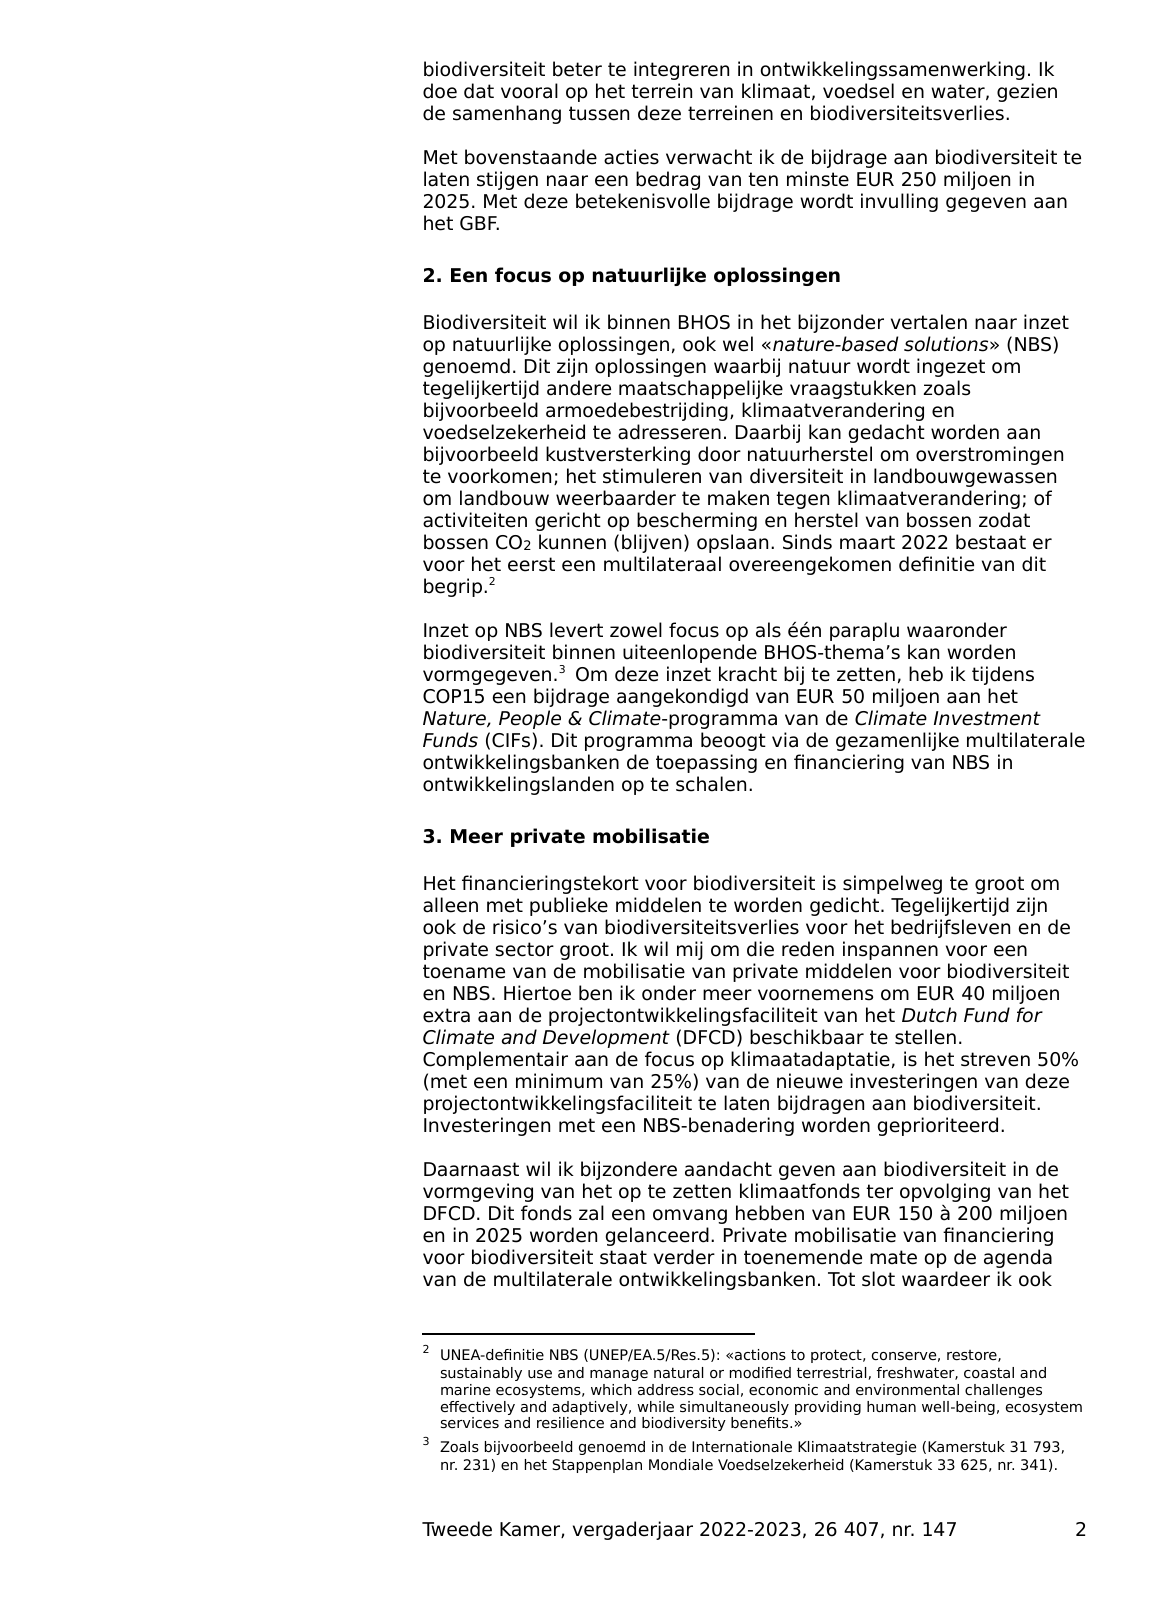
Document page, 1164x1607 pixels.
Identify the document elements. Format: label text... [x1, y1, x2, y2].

text Met bovenstaande acties verwacht ik de bijdrage aan biodiversiteit te laten stijgen naar een bedrag van ten minste EUR 250 miljoen in 2025. Met deze betekenisvolle bijdrage wordt invulling gegeven aan het GBF. [422, 147, 1087, 235]
text Het financieringstekort voor biodiversiteit is simpelweg te groot om alleen met publieke middelen te worden gedicht. Tegelijkertijd zijn ook de risico’s van biodiversiteitsverlies voor het bedrijfsleven en de private sector groot. Ik wil mij om die reden inspannen voor een toename van de mobilisatie van private middelen voor biodiversiteit en NBS. Hiertoe ben ik onder meer voornemens om EUR 40 miljoen extra aan de projectontwikkelingsfaciliteit van het Dutch Fund for Climate and Development (DFCD) beschikbaar te stellen. Complementair aan de focus op klimaatadaptatie, is het streven 50% (met een minimum van 25%) van de nieuwe investeringen van deze projectontwikkelingsfaciliteit te laten bijdragen aan biodiversiteit. Investeringen met een NBS-benadering worden geprioriteerd. [422, 873, 1087, 1137]
text Zoals bijvoorbeeld genoemd in de Internationale Klimaatstrategie (Kamerstuk 31 793, nr. 231) en het Stappenplan Mondiale Voedselzekerheid (Kamerstuk 33 625, nr. 341). [422, 1435, 1087, 1474]
subtitle 3. Meer private mobilisatie [422, 826, 1087, 848]
text Inzet op NBS levert zowel focus op als één paraplu waaronder biodiversiteit binnen uiteenlopende BHOS-thema’s kan worden vormgegeven. Om deze inzet kracht bij te zetten, heb ik tijdens COP15 een bijdrage aangekondigd van EUR 50 miljoen aan het Nature, People & Climate-programma van de Climate Investment Funds (CIFs). Dit programma beoogt via de gezamenlijke multilaterale ontwikkelingsbanken de toepassing en financiering van NBS in ontwikkelingslanden op te schalen. [422, 620, 1087, 796]
text biodiversiteit beter te integreren in ontwikkelingssamenwerking. Ik doe dat vooral op het terrein van klimaat, voedsel en water, gezien de samenhang tussen deze terreinen en biodiversiteitsverlies. [422, 59, 1087, 125]
subtitle 2. Een focus op natuurlijke oplossingen [422, 265, 1087, 287]
text UNEA-definitie NBS (UNEP/EA.5/Res.5): «actions to protect, conserve, restore, sustainably use and manage natural or modified terrestrial, freshwater, coastal and marine ecosystems, which address social, economic and environmental challenges effectively and adaptively, while simultaneously providing human well-being, ecosystem services and resilience and biodiversity benefits.» [422, 1343, 1087, 1432]
text Daarnaast wil ik bijzondere aandacht geven aan biodiversiteit in de vormgeving van het op te zetten klimaatfonds ter opvolging van het DFCD. Dit fonds zal een omvang hebben van EUR 150 à 200 miljoen en in 2025 worden gelanceerd. Private mobilisatie van financiering voor biodiversiteit staat verder in toenemende mate op de agenda van de multilaterale ontwikkelingsbanken. Tot slot waardeer ik ook [422, 1159, 1087, 1291]
text Biodiversiteit wil ik binnen BHOS in het bijzonder vertalen naar inzet op natuurlijke oplossingen, ook wel «nature-based solutions» (NBS) genoemd. Dit zijn oplossingen waarbij natuur wordt ingezet om tegelijkertijd andere maatschappelijke vraagstukken zoals bijvoorbeeld armoedebestrijding, klimaatverandering en voedselzekerheid te adresseren. Daarbij kan gedacht worden aan bijvoorbeeld kustversterking door natuurherstel om overstromingen te voorkomen; het stimuleren van diversiteit in landbouwgewassen om landbouw weerbaarder te maken tegen klimaatverandering; of activiteiten gericht op bescherming en herstel van bossen zodat bossen CO2 kunnen (blijven) opslaan. Sinds maart 2022 bestaat er voor het eerst een multilateraal overeengekomen definitie van dit begrip. [422, 312, 1087, 598]
